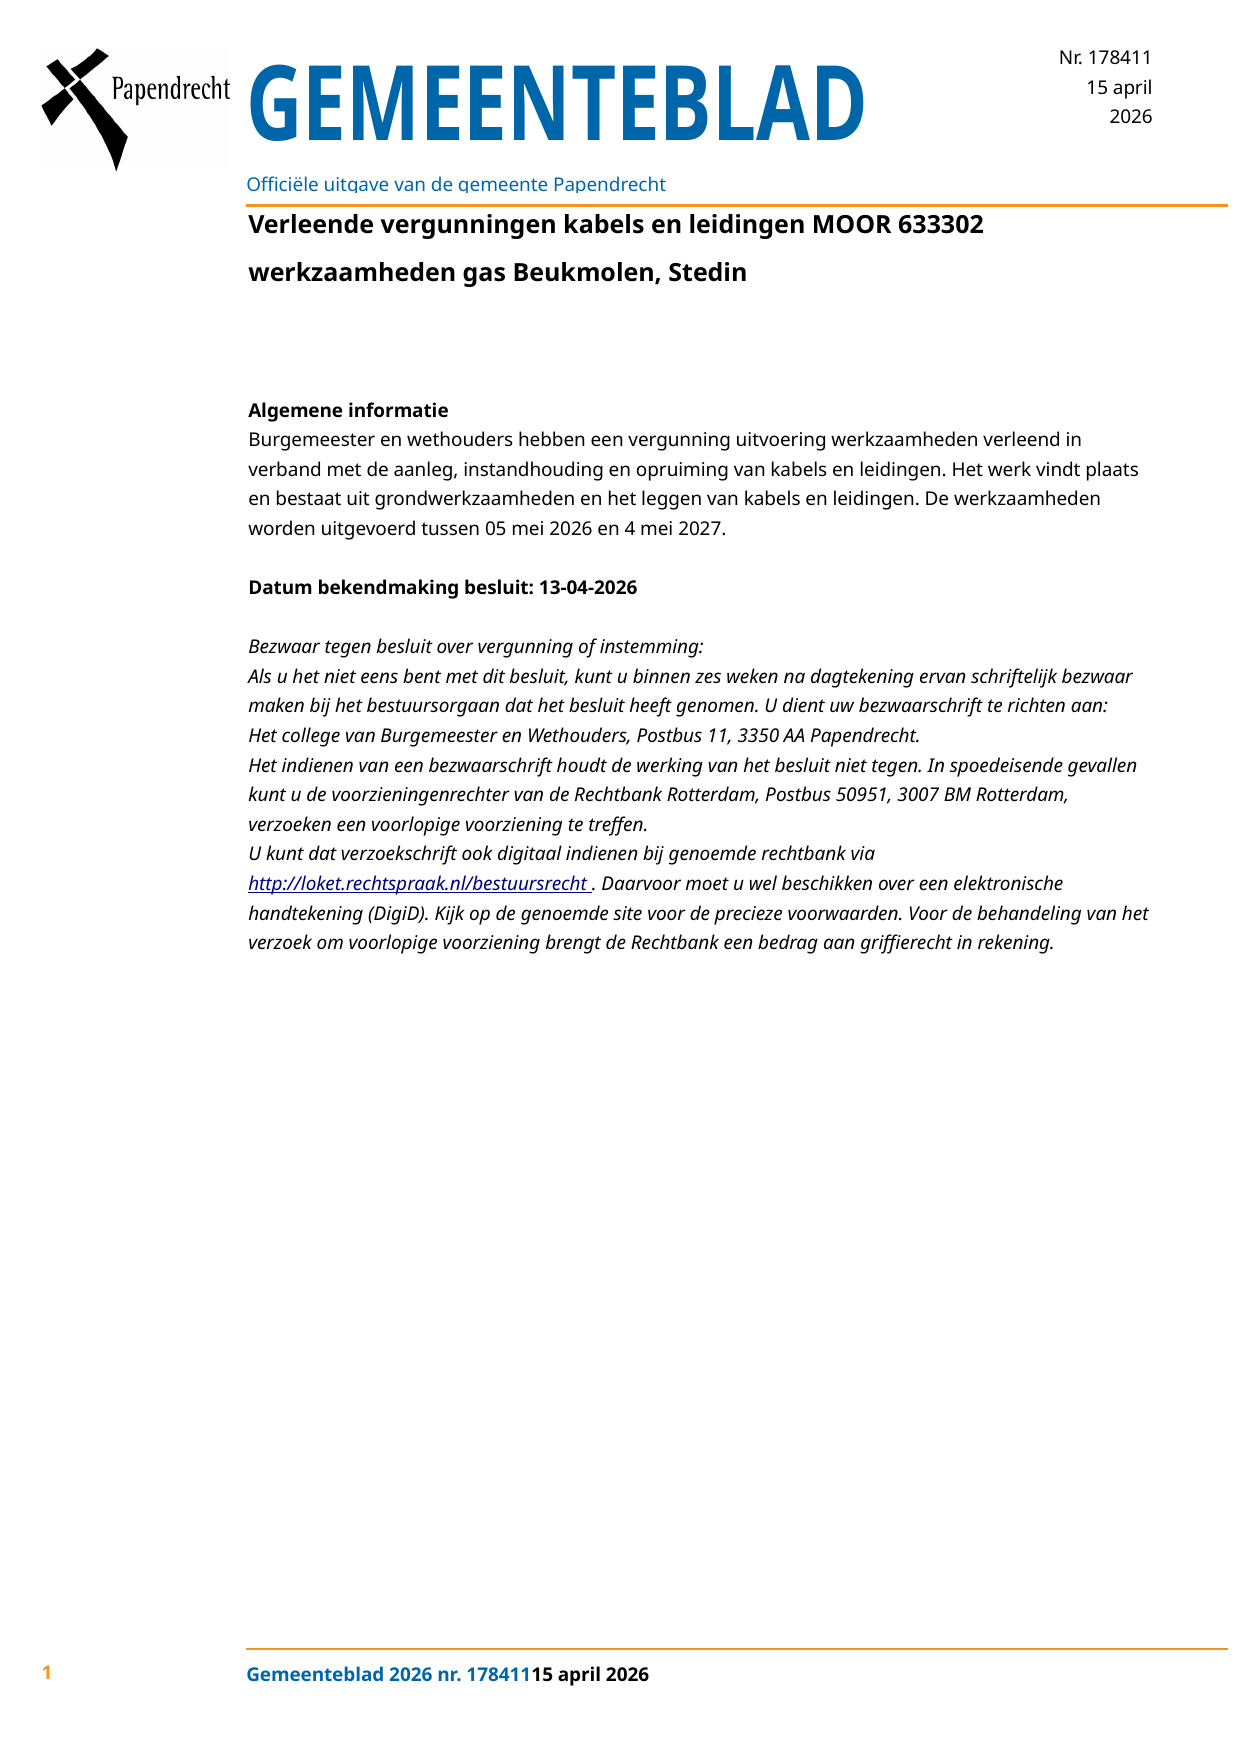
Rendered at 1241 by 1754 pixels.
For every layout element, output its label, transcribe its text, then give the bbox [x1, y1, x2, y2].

text Als u het niet eens bent met dit besluit, kunt u binnen zes weken na dagtekening ervan schriftelijk bezwaar maken bij het bestuursorgaan dat het besluit heeft genomen. U dient uw bezwaarschrift te richten aan: [248, 663, 1152, 718]
text U kunt dat verzoekschrift ook digitaal indienen bij genoemde rechtbank via http://loket.rechtspraak.nl/bestuursrecht . Daarvoor moet u wel beschikken over een elektronische handtekening (DigiD). Kijk op de genoemde site voor de precieze voorwaarden. Voor de behandeling van het verzoek om voorlopige voorziening brengt de Rechtbank een bedrag aan griffierecht in rekening. [248, 841, 1152, 955]
text Algemene informatie [248, 397, 1152, 422]
text Het college van Burgemeester en Wethouders, Postbus 11, 3350 AA Papendrecht. [248, 722, 1152, 748]
text Verleende vergunningen kabels en leidingen MOOR 633302 werkzaamheden gas Beukmolen, Stedin [248, 207, 1152, 288]
text Het indienen van een bezwaarschrift houdt de werking van het besluit niet tegen. In spoedeisende gevallen kunt u de voorzieningenrechter van de Rechtbank Rotterdam, Postbus 50951, 3007 BM Rotterdam, verzoeken een voorlopige voorziening te treffen. [248, 752, 1152, 837]
text Datum bekendmaking besluit: 13-04-2026 [248, 574, 1152, 600]
picture [41, 47, 231, 172]
text Bezwaar tegen besluit over vergunning of instemming: [248, 633, 1152, 659]
text Burgemeester en wethouders hebben een vergunning uitvoering werkzaamheden verleend in verband met de aanleg, instandhouding en opruiming van kabels en leidingen. Het werk vindt plaats en bestaat uit grondwerkzaamheden en het leggen van kabels en leidingen. De werkzaamheden worden uitgevoerd tussen 05 mei 2026 en 4 mei 2027. [248, 426, 1152, 541]
